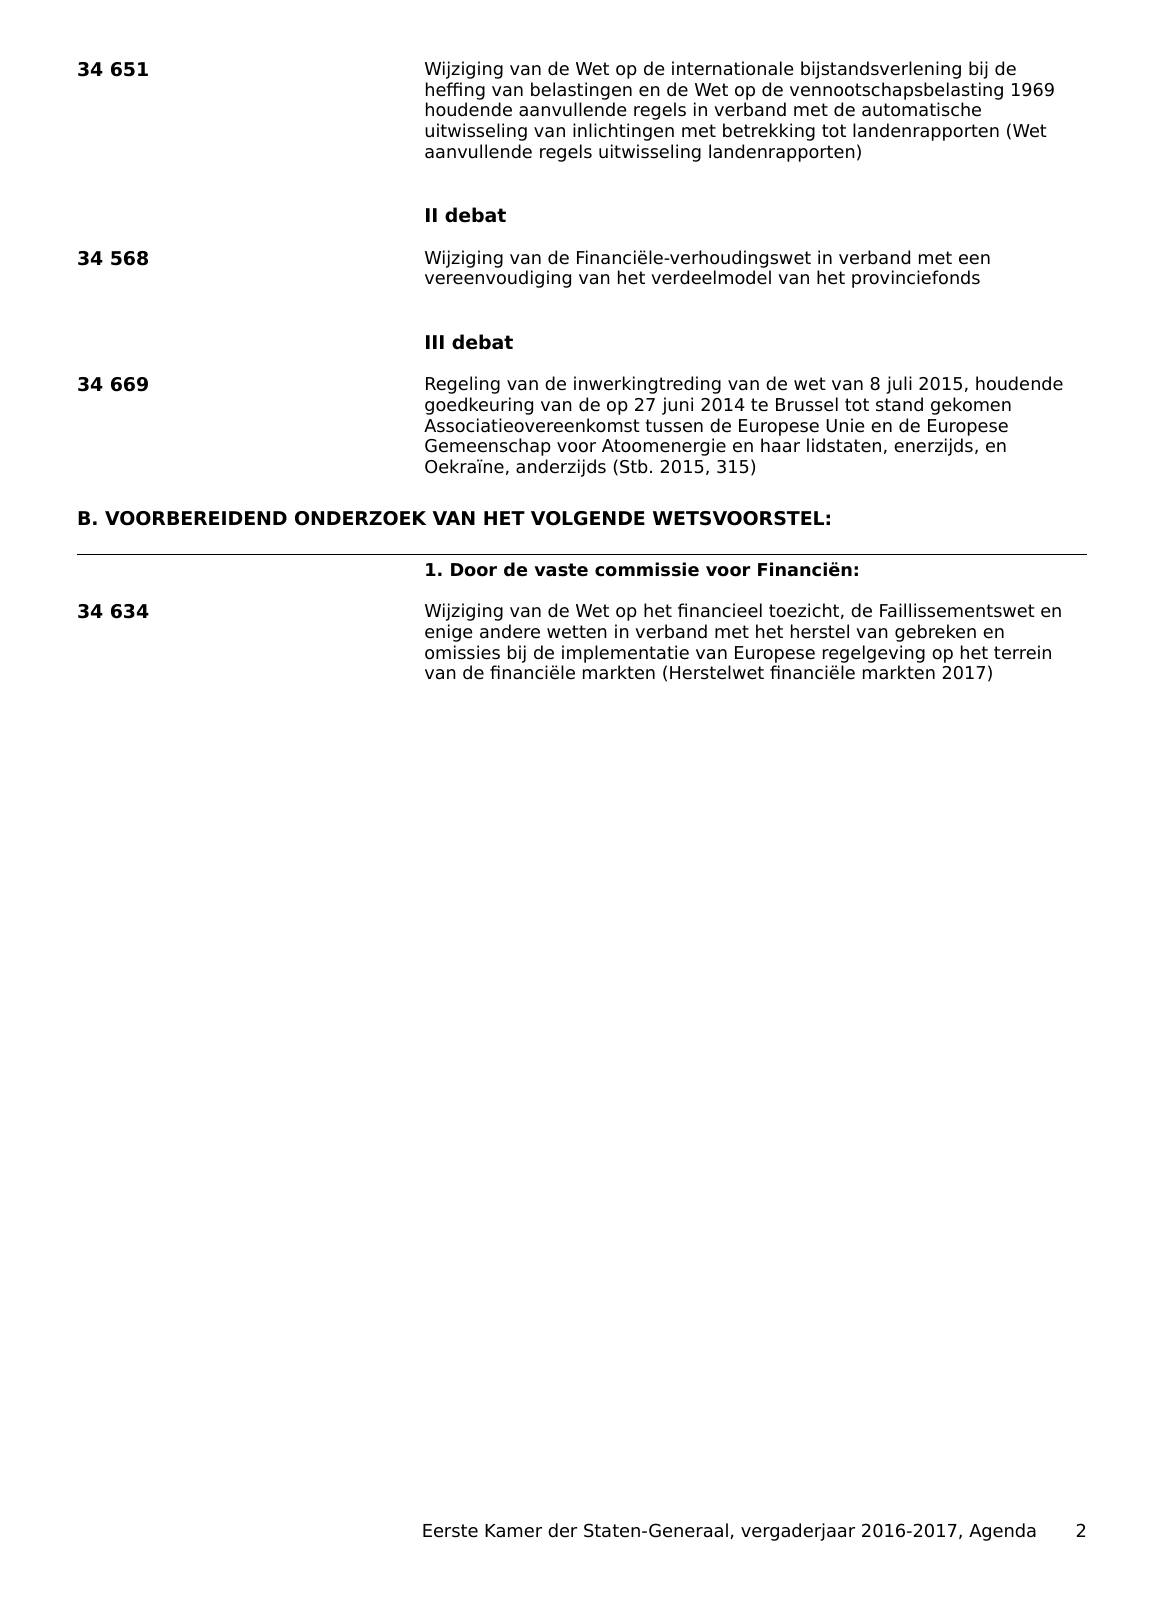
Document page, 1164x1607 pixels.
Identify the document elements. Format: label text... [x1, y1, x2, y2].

table_cell Wijziging van de Wet op het financieel toezicht, de Faillissementswet en enige andere wetten in verband met het herstel van gebreken en omissies bij de implementatie van Europese regelgeving op het terrein van de financiële markten (Herstelwet financiële markten 2017) [418, 601, 1087, 684]
table_cell Wijziging van de Wet op de internationale bijstandsverlening bij de heffing van belastingen en de Wet op de vennootschapsbelasting 1969 houdende aanvullende regels in verband met de automatische uitwisseling van inlichtingen met betrekking tot landenrapporten (Wet aanvullende regels uitwisseling landenrapporten) [418, 59, 1087, 162]
table_header [401, 555, 418, 581]
table_cell [418, 227, 1087, 248]
subtitle B. VOORBEREIDEND ONDERZOEK VAN HET VOLGENDE WETSVOORSTEL: [77, 507, 1087, 529]
table_cell [77, 183, 401, 227]
table_cell [77, 162, 401, 183]
table_cell [401, 162, 418, 183]
table_cell [401, 601, 418, 684]
table_cell 34 568 [77, 248, 401, 289]
table_cell [401, 354, 418, 374]
table_header 1. Door de vaste commissie voor Financiën: [418, 555, 1087, 581]
table_cell [77, 581, 401, 601]
table_cell [401, 581, 418, 601]
table_cell [77, 354, 401, 374]
table_cell Regeling van de inwerkingtreding van de wet van 8 juli 2015, houdende goedkeuring van de op 27 juni 2014 te Brussel tot stand gekomen Associatieovereenkomst tussen de Europese Unie en de Europese Gemeenschap voor Atoomenergie en haar lidstaten, enerzijds, en Oekraïne, anderzijds (Stb. 2015, 315) [418, 374, 1087, 477]
table_cell [418, 289, 1087, 309]
table_header [77, 555, 401, 581]
table_cell [401, 310, 418, 354]
table_cell [418, 162, 1087, 183]
table_cell II debat [418, 183, 1087, 227]
table_cell [77, 227, 401, 248]
table_cell [401, 248, 418, 289]
table_cell [77, 310, 401, 354]
table_cell [77, 289, 401, 309]
table_cell [401, 227, 418, 248]
table_cell [401, 289, 418, 309]
table_cell 34 634 [77, 601, 401, 684]
table_cell III debat [418, 310, 1087, 354]
table_cell [401, 374, 418, 477]
table_cell Wijziging van de Financiële-verhoudingswet in verband met een vereenvoudiging van het verdeelmodel van het provinciefonds [418, 248, 1087, 289]
table_cell 34 651 [77, 59, 401, 162]
table_cell [418, 354, 1087, 374]
table_cell [401, 183, 418, 227]
table_cell [418, 581, 1087, 601]
table_cell 34 669 [77, 374, 401, 477]
table_cell [401, 59, 418, 162]
